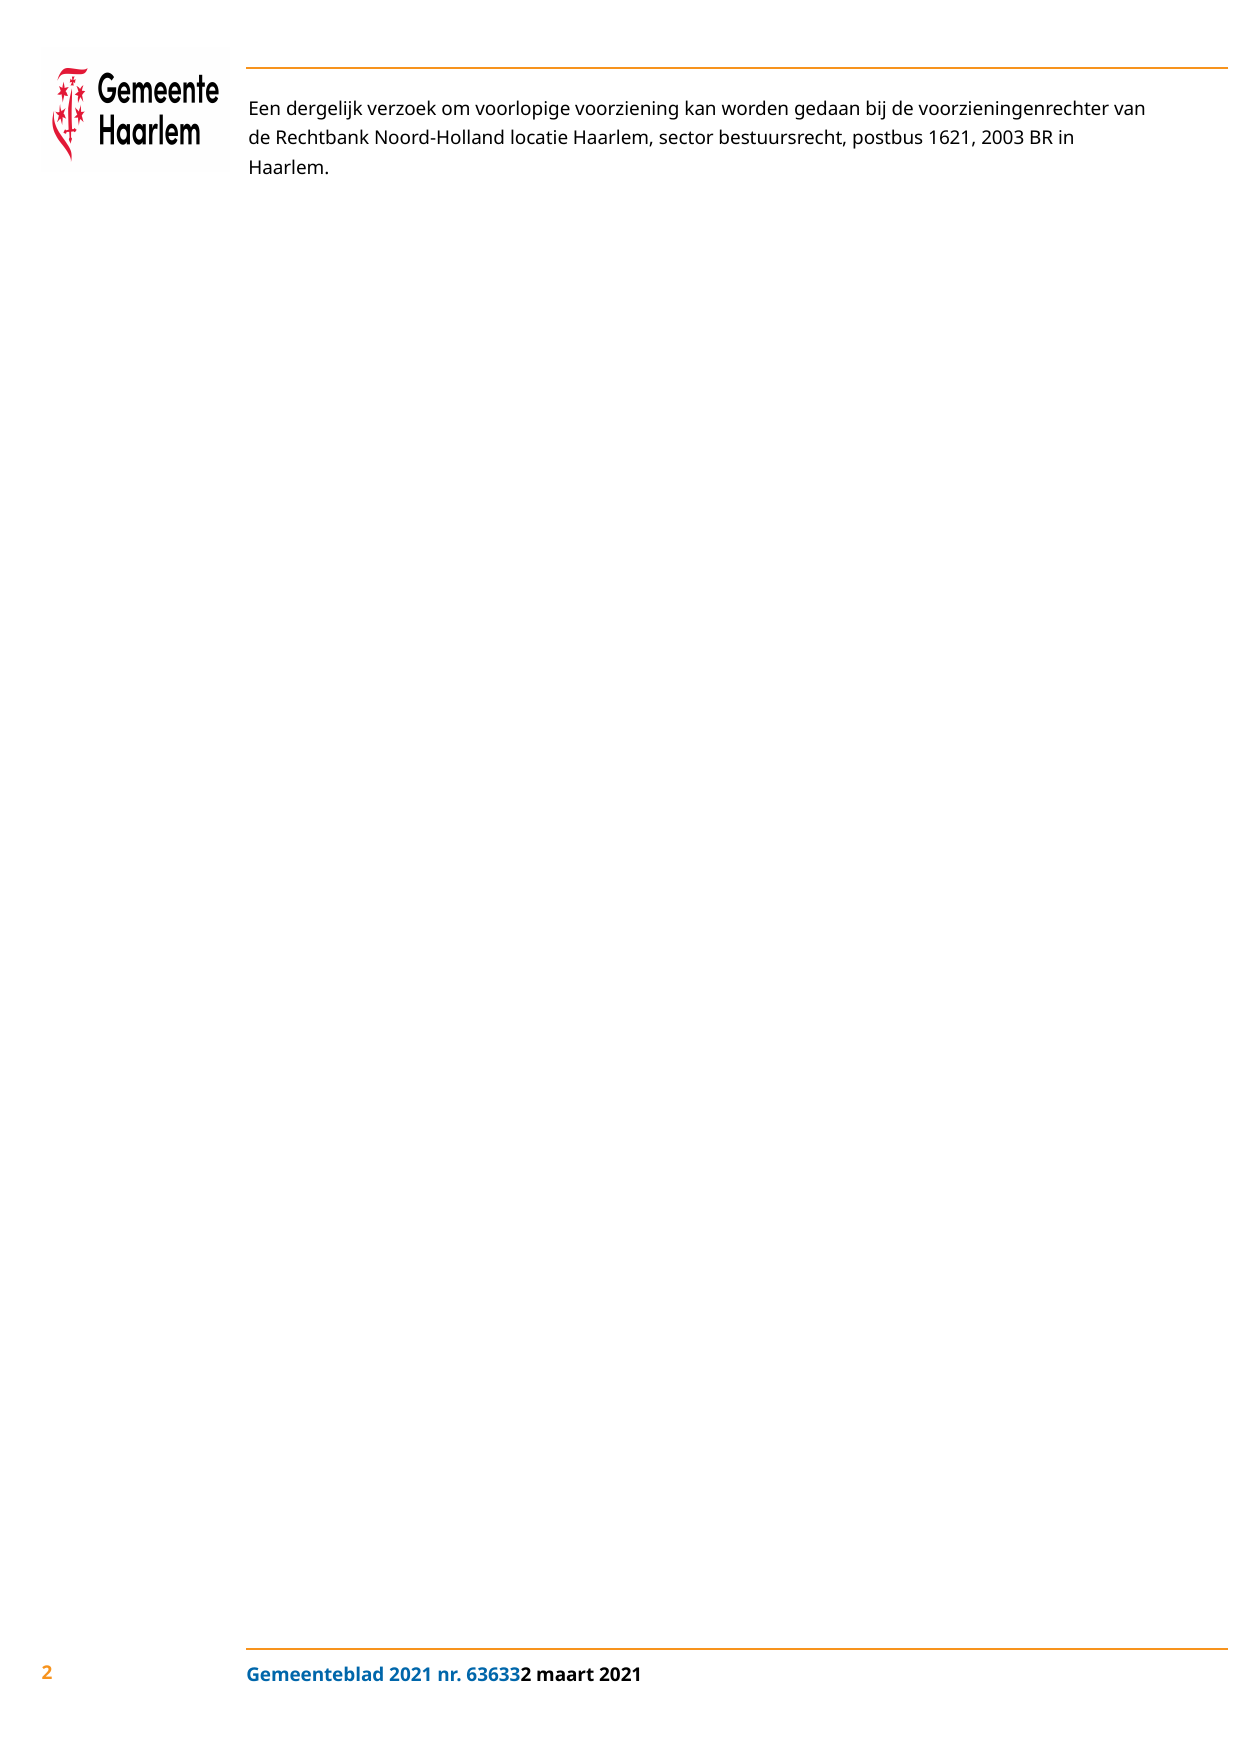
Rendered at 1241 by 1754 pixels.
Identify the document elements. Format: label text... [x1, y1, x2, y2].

picture [41, 47, 231, 172]
text Een dergelijk verzoek om voorlopige voorziening kan worden gedaan bij de voorzieningenrechter van de Rechtbank Noord-Holland locatie Haarlem, sector bestuursrecht, postbus 1621, 2003 BR in Haarlem. [248, 95, 1152, 180]
